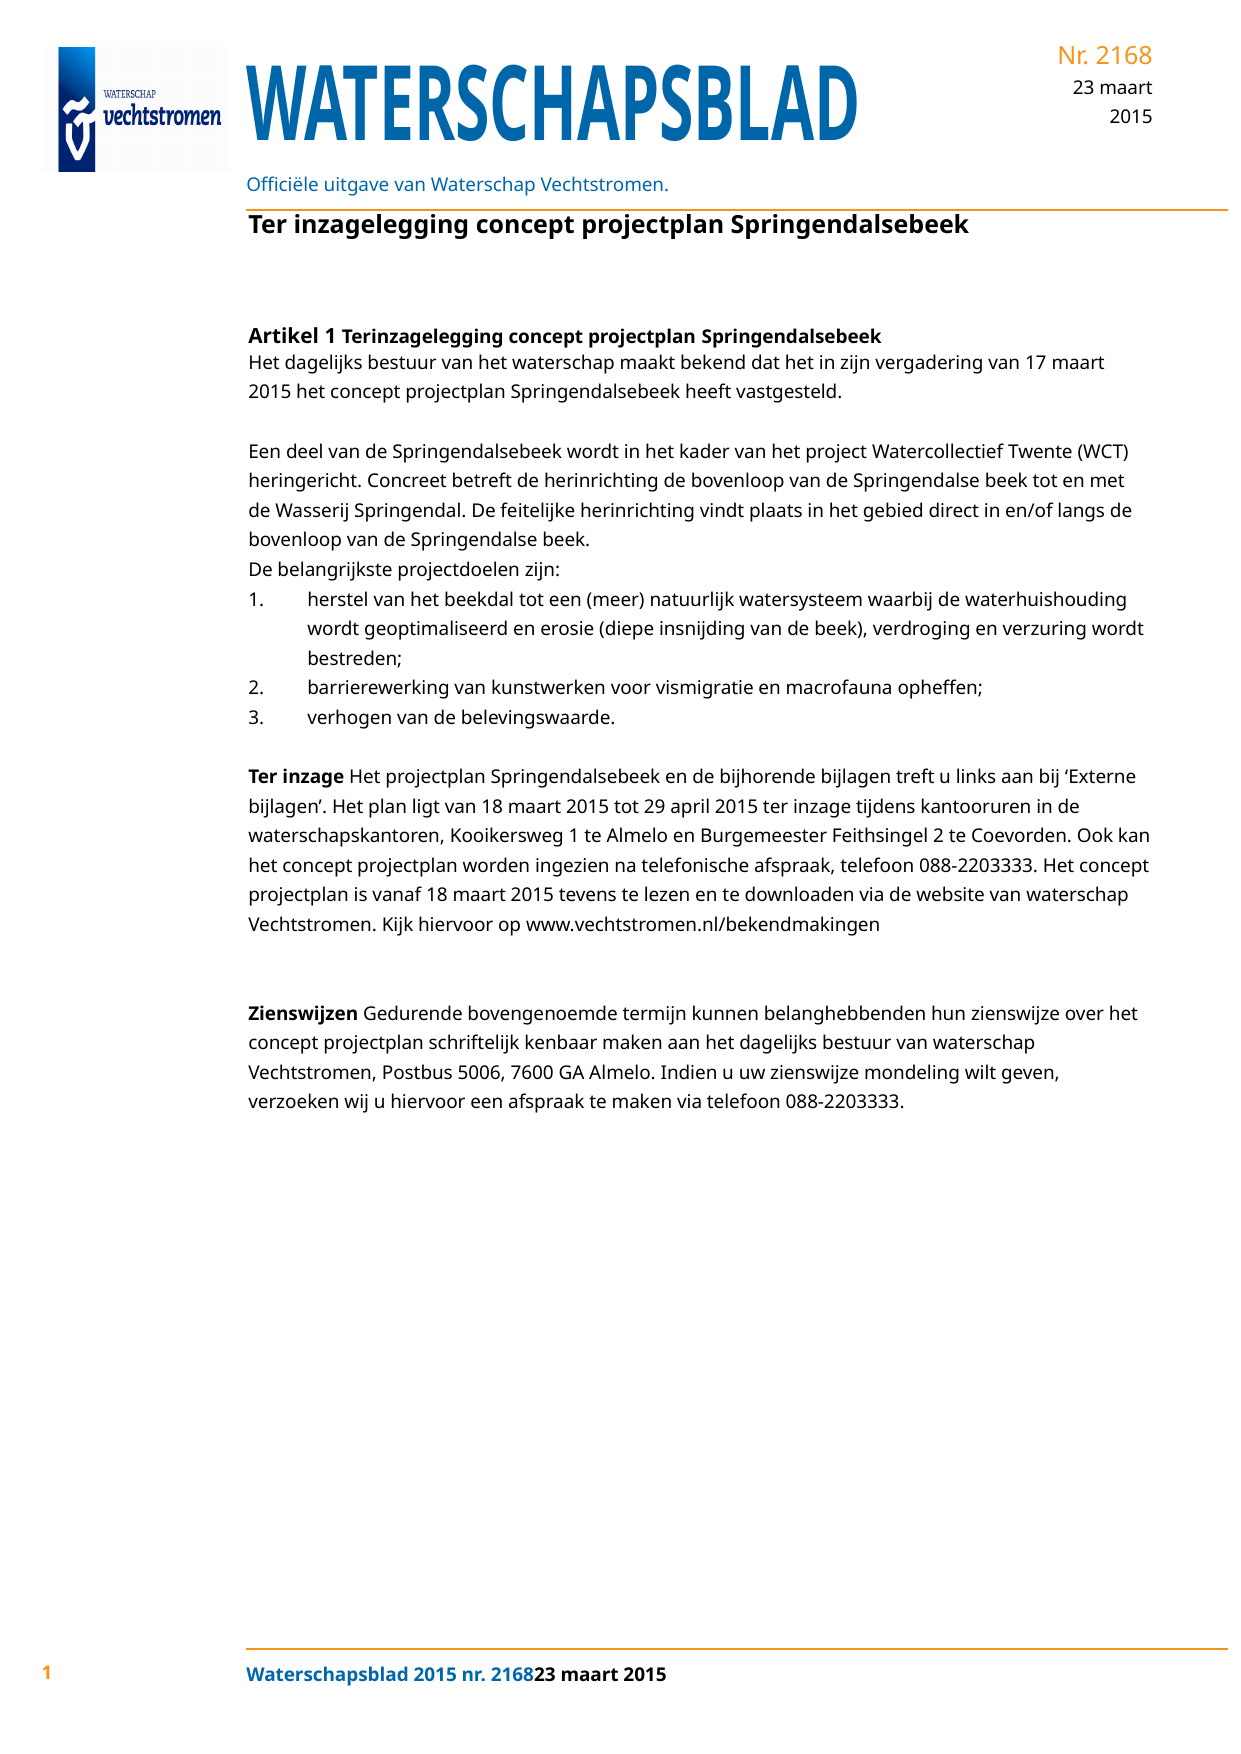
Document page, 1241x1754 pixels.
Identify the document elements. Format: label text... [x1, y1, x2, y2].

picture [41, 47, 231, 172]
text Artikel 1 Terinzagelegging concept projectplan Springendalsebeek [248, 321, 1152, 349]
text Ter inzagelegging concept projectplan Springendalsebeek [248, 211, 1152, 241]
list herstel van het beekdal tot een (meer) natuurlijk watersysteem waarbij de waterhuishouding wordt geoptimaliseerd en erosie (diepe insnijding van de beek), verdroging en verzuring wordt bestreden; [248, 586, 1152, 671]
text Ter inzage Het projectplan Springendalsebeek en de bijhorende bijlagen treft u links aan bij ‘Externe bijlagen’. Het plan ligt van 18 maart 2015 tot 29 april 2015 ter inzage tijdens kantooruren in de waterschapskantoren, Kooikersweg 1 te Almelo en Burgemeester Feithsingel 2 te Coevorden. Ook kan het concept projectplan worden ingezien na telefonische afspraak, telefoon 088-2203333. Het concept projectplan is vanaf 18 maart 2015 tevens te lezen en te downloaden via de website van waterschap Vechtstromen. Kijk hiervoor op www.vechtstromen.nl/bekendmakingen [248, 763, 1152, 937]
list barrierewerking van kunstwerken voor vismigratie en macrofauna opheffen; [248, 674, 1152, 700]
text Het dagelijks bestuur van het waterschap maakt bekend dat het in zijn vergadering van 17 maart 2015 het concept projectplan Springendalsebeek heeft vastgesteld. [248, 349, 1152, 404]
text De belangrijkste projectdoelen zijn: [248, 556, 1152, 582]
text Zienswijzen Gedurende bovengenoemde termijn kunnen belanghebbenden hun zienswijze over het concept projectplan schriftelijk kenbaar maken aan het dagelijks bestuur van waterschap Vechtstromen, Postbus 5006, 7600 GA Almelo. Indien u uw zienswijze mondeling wilt geven, verzoeken wij u hiervoor een afspraak te maken via telefoon 088-2203333. [248, 1000, 1152, 1114]
list verhogen van de belevingswaarde. [248, 704, 1152, 730]
text Een deel van de Springendalsebeek wordt in het kader van het project Watercollectief Twente (WCT) heringericht. Concreet betreft de herinrichting de bovenloop van de Springendalse beek tot en met de Wasserij Springendal. De feitelijke herinrichting vindt plaats in het gebied direct in en/of langs de bovenloop van de Springendalse beek. [248, 438, 1152, 552]
